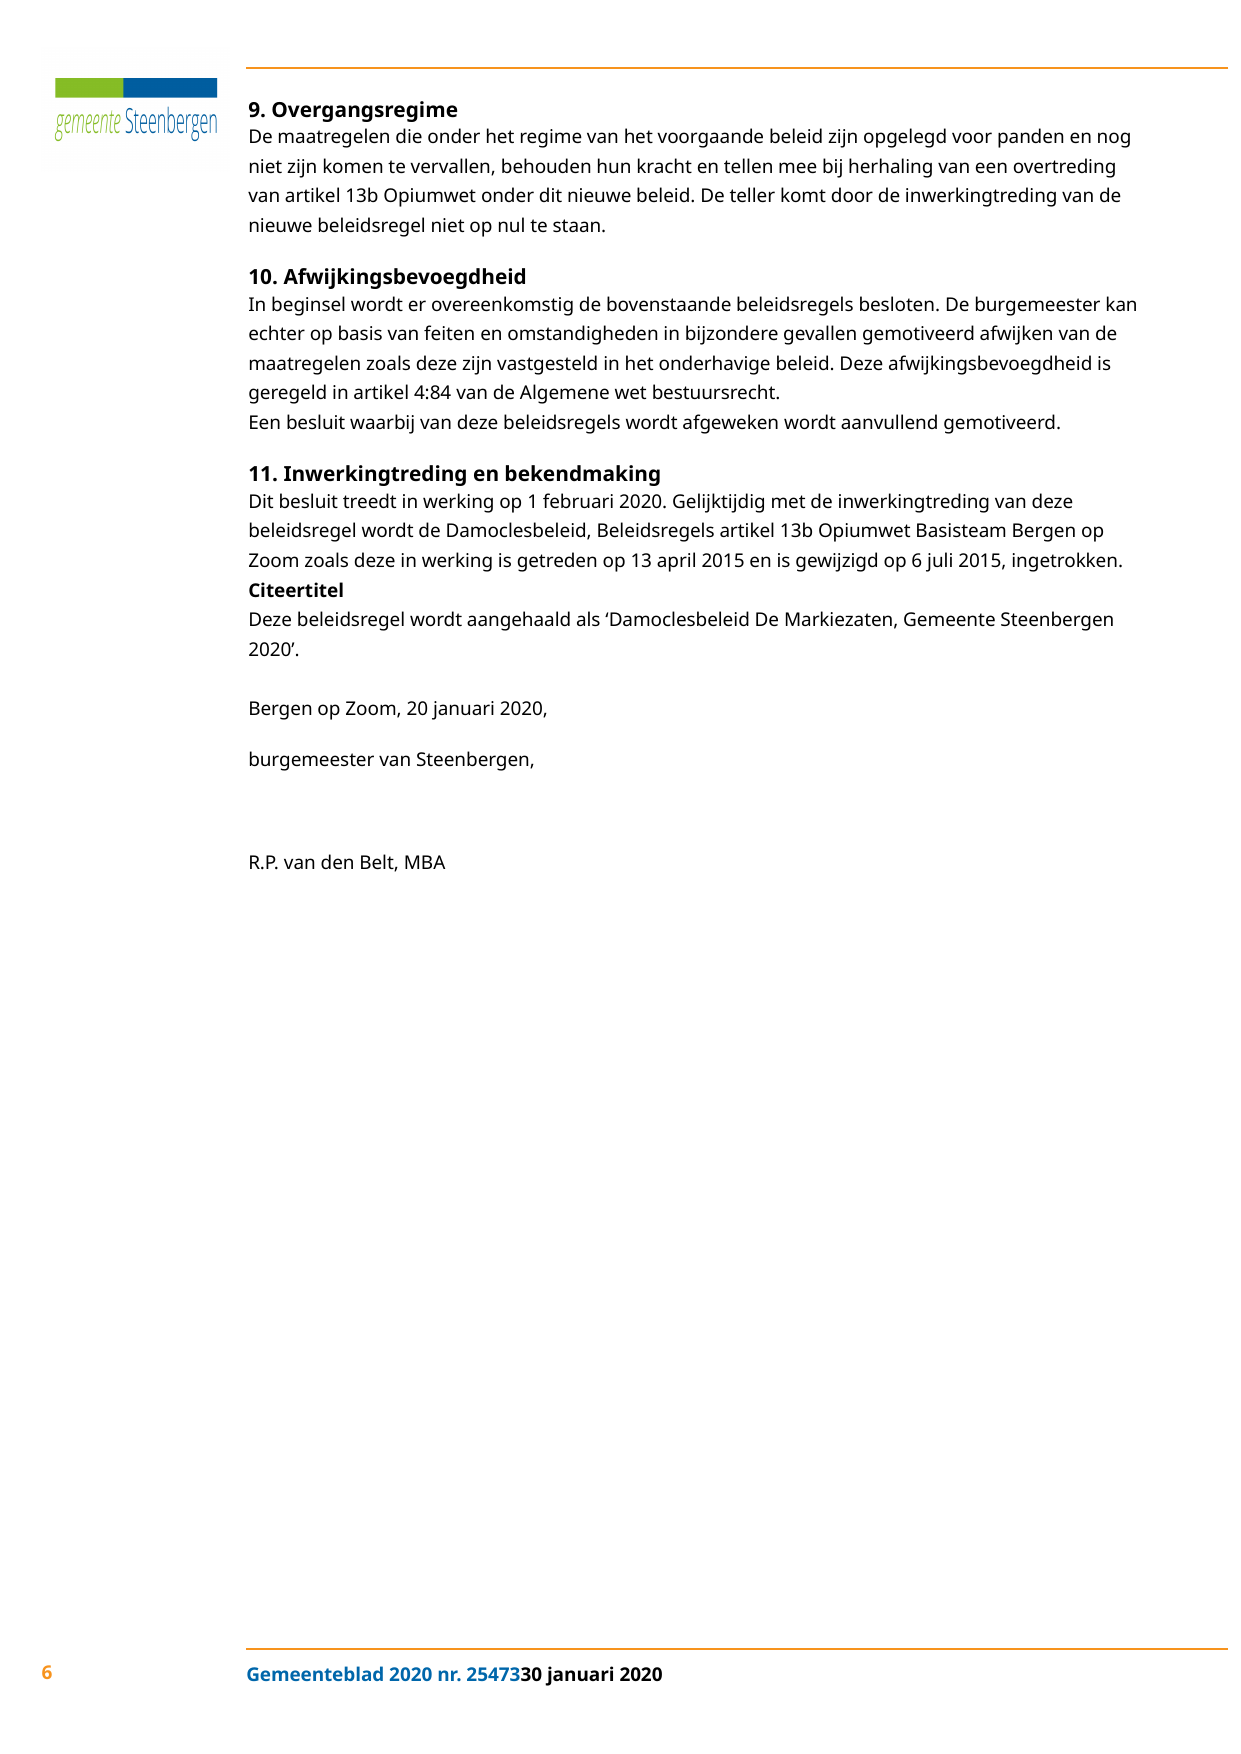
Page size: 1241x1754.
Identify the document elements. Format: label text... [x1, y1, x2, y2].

text Een besluit waarbij van deze beleidsregels wordt afgeweken wordt aanvullend gemotiveerd. [248, 409, 1152, 435]
text 10. Afwijkingsbevoegdheid [248, 262, 1152, 291]
text R.P. van den Belt, MBA [248, 849, 1152, 875]
text burgemeester van Steenbergen, [248, 747, 1152, 772]
text In beginsel wordt er overeenkomstig de bovenstaande beleidsregels besloten. De burgemeester kan echter op basis van feiten en omstandigheden in bijzondere gevallen gemotiveerd afwijken van de maatregelen zoals deze zijn vastgesteld in het onderhavige beleid. Deze afwijkingsbevoegdheid is geregeld in artikel 4:84 van de Algemene wet bestuursrecht. [248, 291, 1152, 405]
text Deze beleidsregel wordt aangehaald als ‘Damoclesbeleid De Markiezaten, Gemeente Steenbergen 2020’. [248, 606, 1152, 662]
text Bergen op Zoom, 20 januari 2020, [248, 695, 1152, 721]
text Citeertitel [248, 577, 1152, 602]
text 9. Overgangsregime [248, 95, 1152, 123]
text De maatregelen die onder het regime van het voorgaande beleid zijn opgelegd voor panden en nog niet zijn komen te vervallen, behouden hun kracht en tellen mee bij herhaling van een overtreding van artikel 13b Opiumwet onder dit nieuwe beleid. De teller komt door de inwerkingtreding van de nieuwe beleidsregel niet op nul te staan. [248, 123, 1152, 238]
text Dit besluit treedt in werking op 1 februari 2020. Gelijktijdig met de inwerkingtreding van deze beleidsregel wordt de Damoclesbeleid, Beleidsregels artikel 13b Opiumwet Basisteam Bergen op Zoom zoals deze in werking is getreden op 13 april 2015 en is gewijzigd op 6 juli 2015, ingetrokken. [248, 488, 1152, 573]
picture [41, 47, 231, 172]
text 11. Inwerkingtreding en bekendmaking [248, 459, 1152, 488]
